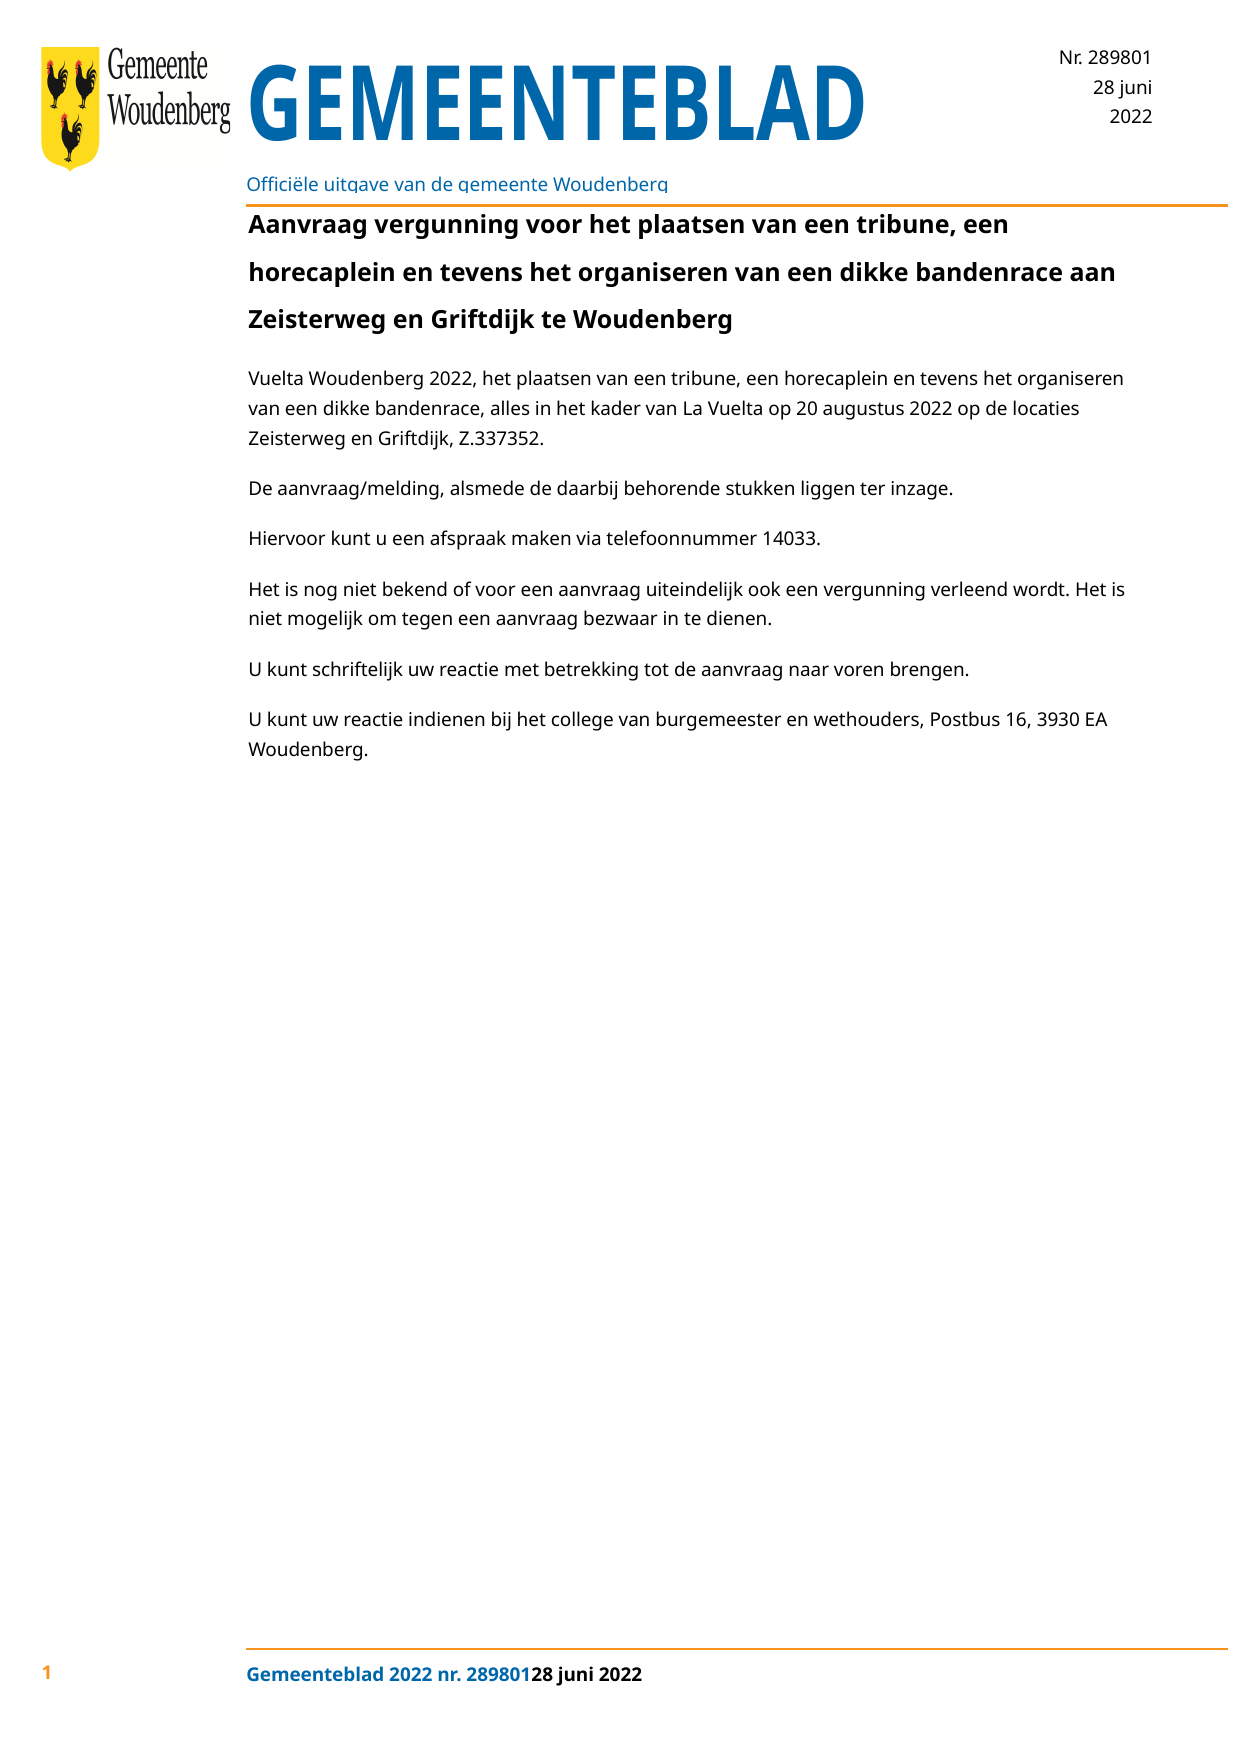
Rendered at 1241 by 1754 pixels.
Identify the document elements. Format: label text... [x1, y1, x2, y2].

picture [41, 47, 231, 172]
text Vuelta Woudenberg 2022, het plaatsen van een tribune, een horecaplein en tevens het organiseren van een dikke bandenrace, alles in het kader van La Vuelta op 20 augustus 2022 op de locaties Zeisterweg en Griftdijk, Z.337352. [248, 366, 1152, 450]
text Het is nog niet bekend of voor een aanvraag uiteindelijk ook een vergunning verleend wordt. Het is niet mogelijk om tegen een aanvraag bezwaar in te dienen. [248, 576, 1152, 631]
text Aanvraag vergunning voor het plaatsen van een tribune, een horecaplein en tevens het organiseren van een dikke bandenrace aan Zeisterweg en Griftdijk te Woudenberg [248, 207, 1152, 336]
text Hiervoor kunt u een afspraak maken via telefoonnummer 14033. [248, 526, 1152, 551]
text U kunt uw reactie indienen bij het college van burgemeester en wethouders, Postbus 16, 3930 EA Woudenberg. [248, 706, 1152, 762]
text U kunt schriftelijk uw reactie met betrekking tot de aanvraag naar voren brengen. [248, 656, 1152, 682]
text De aanvraag/melding, alsmede de daarbij behorende stukken liggen ter inzage. [248, 475, 1152, 501]
